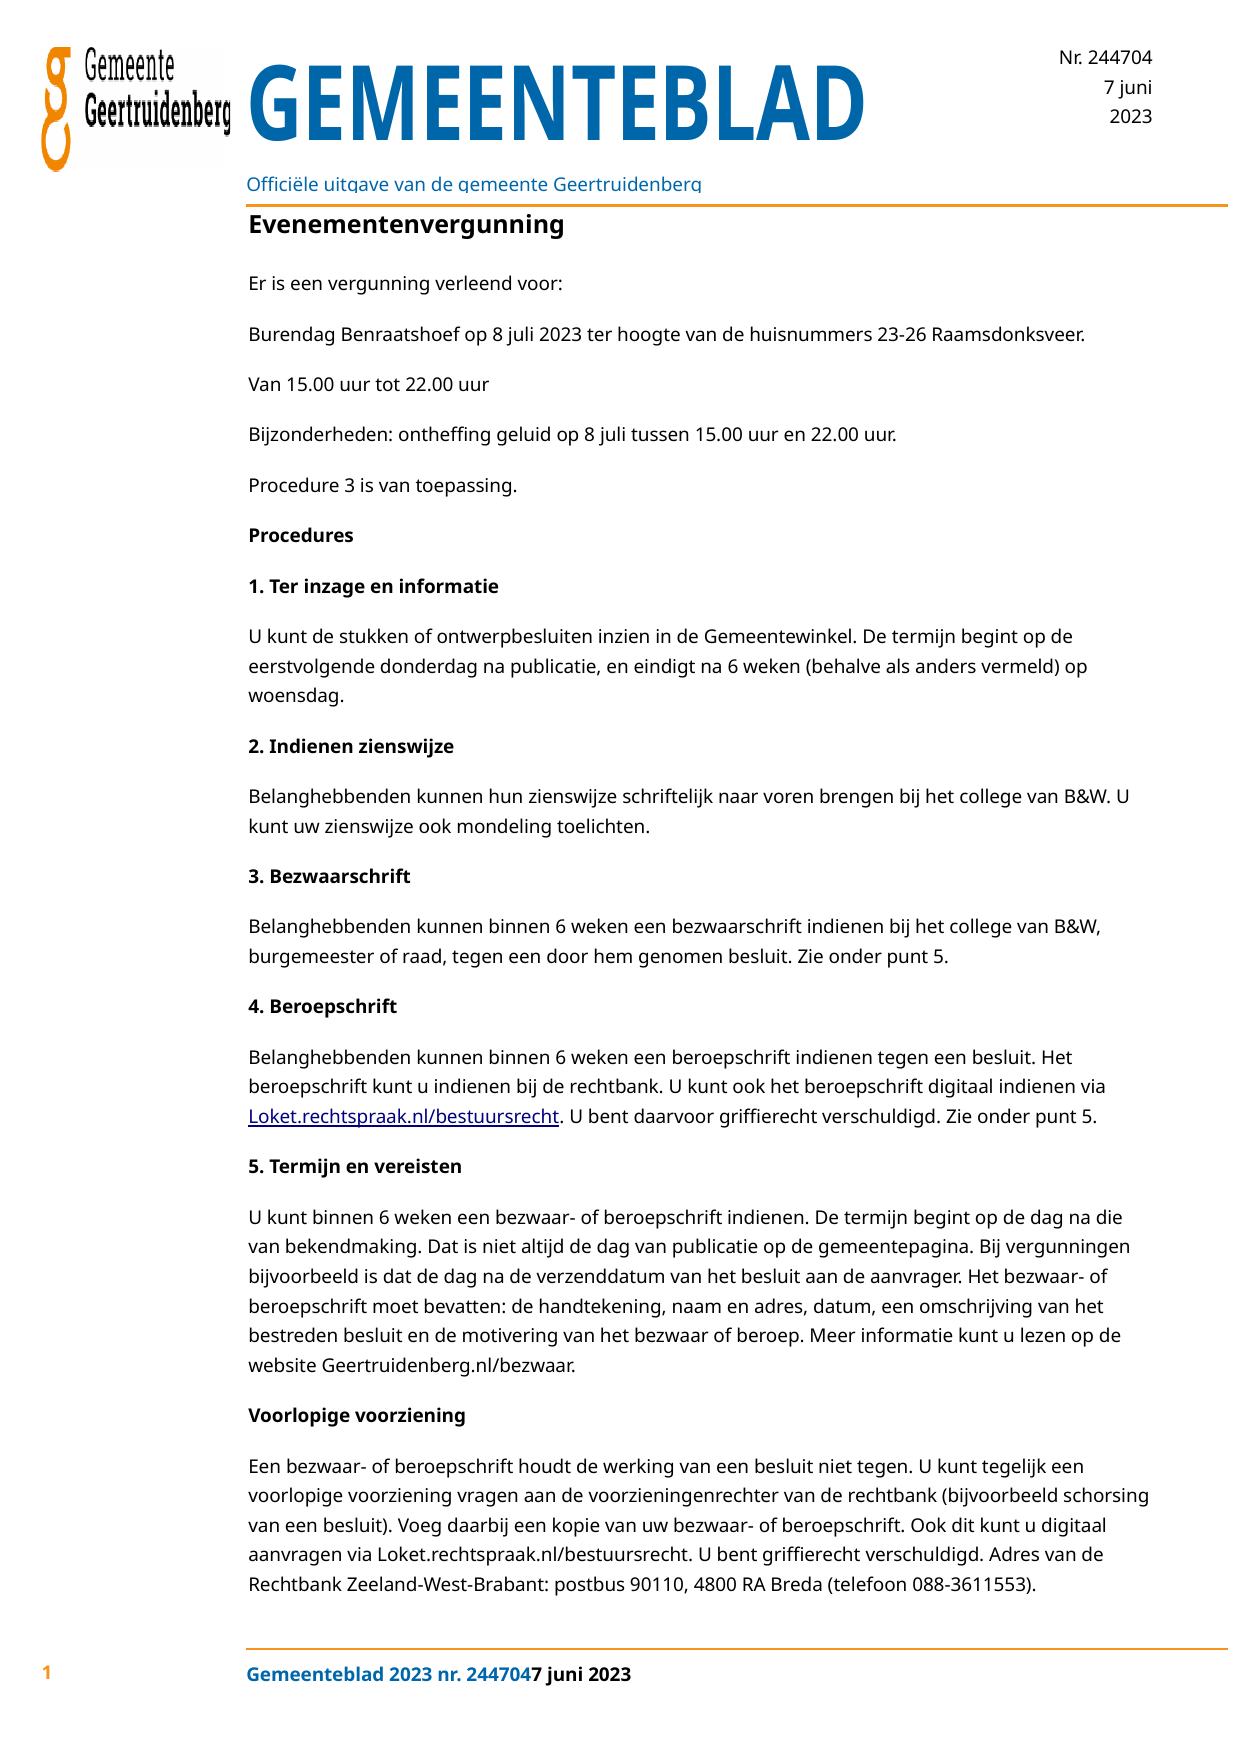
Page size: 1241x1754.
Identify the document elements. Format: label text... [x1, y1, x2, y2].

text Belanghebbenden kunnen binnen 6 weken een bezwaarschrift indienen bij het college van B&W, burgemeester of raad, tegen een door hem genomen besluit. Zie onder punt 5. [248, 914, 1152, 969]
text U kunt de stukken of ontwerpbesluiten inzien in de Gemeentewinkel. De termijn begint op de eerstvolgende donderdag na publicatie, en eindigt na 6 weken (behalve als anders vermeld) op woensdag. [248, 623, 1152, 708]
text Belanghebbenden kunnen hun zienswijze schriftelijk naar voren brengen bij het college van B&W. U kunt uw zienswijze ook mondeling toelichten. [248, 783, 1152, 838]
text Evenementenvergunning [248, 207, 1152, 241]
text Van 15.00 uur tot 22.00 uur [248, 371, 1152, 397]
picture [41, 47, 231, 172]
text 5. Termijn en vereisten [248, 1154, 1152, 1179]
text 4. Beroepschrift [248, 994, 1152, 1019]
text Procedures [248, 522, 1152, 548]
text 2. Indienen zienswijze [248, 733, 1152, 758]
text U kunt binnen 6 weken een bezwaar- of beroepschrift indienen. De termijn begint op de dag na die van bekendmaking. Dat is niet altijd de dag van publicatie op de gemeentepagina. Bij vergunningen bijvoorbeeld is dat de dag na de verzenddatum van het besluit aan de aanvrager. Het bezwaar- of beroepschrift moet bevatten: de handtekening, naam en adres, datum, een omschrijving van het bestreden besluit en de motivering van het bezwaar of beroep. Meer informatie kunt u lezen op de website Geertruidenberg.nl/bezwaar. [248, 1204, 1152, 1378]
text Bijzonderheden: ontheffing geluid op 8 juli tussen 15.00 uur en 22.00 uur. [248, 422, 1152, 447]
text Procedure 3 is van toepassing. [248, 472, 1152, 498]
text 1. Ter inzage en informatie [248, 573, 1152, 598]
text Belanghebbenden kunnen binnen 6 weken een beroepschrift indienen tegen een besluit. Het beroepschrift kunt u indienen bij de rechtbank. U kunt ook het beroepschrift digitaal indienen via Loket.rechtspraak.nl/bestuursrecht. U bent daarvoor griffierecht verschuldigd. Zie onder punt 5. [248, 1044, 1152, 1129]
text Voorlopige voorziening [248, 1402, 1152, 1428]
text Een bezwaar- of beroepschrift houdt de werking van een besluit niet tegen. U kunt tegelijk een voorlopige voorziening vragen aan de voorzieningenrechter van de rechtbank (bijvoorbeeld schorsing van een besluit). Voeg daarbij een kopie van uw bezwaar- of beroepschrift. Ook dit kunt u digitaal aanvragen via Loket.rechtspraak.nl/bestuursrecht. U bent griffierecht verschuldigd. Adres van de Rechtbank Zeeland-West-Brabant: postbus 90110, 4800 RA Breda (telefoon 088-3611553). [248, 1453, 1152, 1597]
text 3. Bezwaarschrift [248, 863, 1152, 889]
text Er is een vergunning verleend voor: [248, 270, 1152, 296]
text Burendag Benraatshoef op 8 juli 2023 ter hoogte van de huisnummers 23-26 Raamsdonksveer. [248, 321, 1152, 346]
